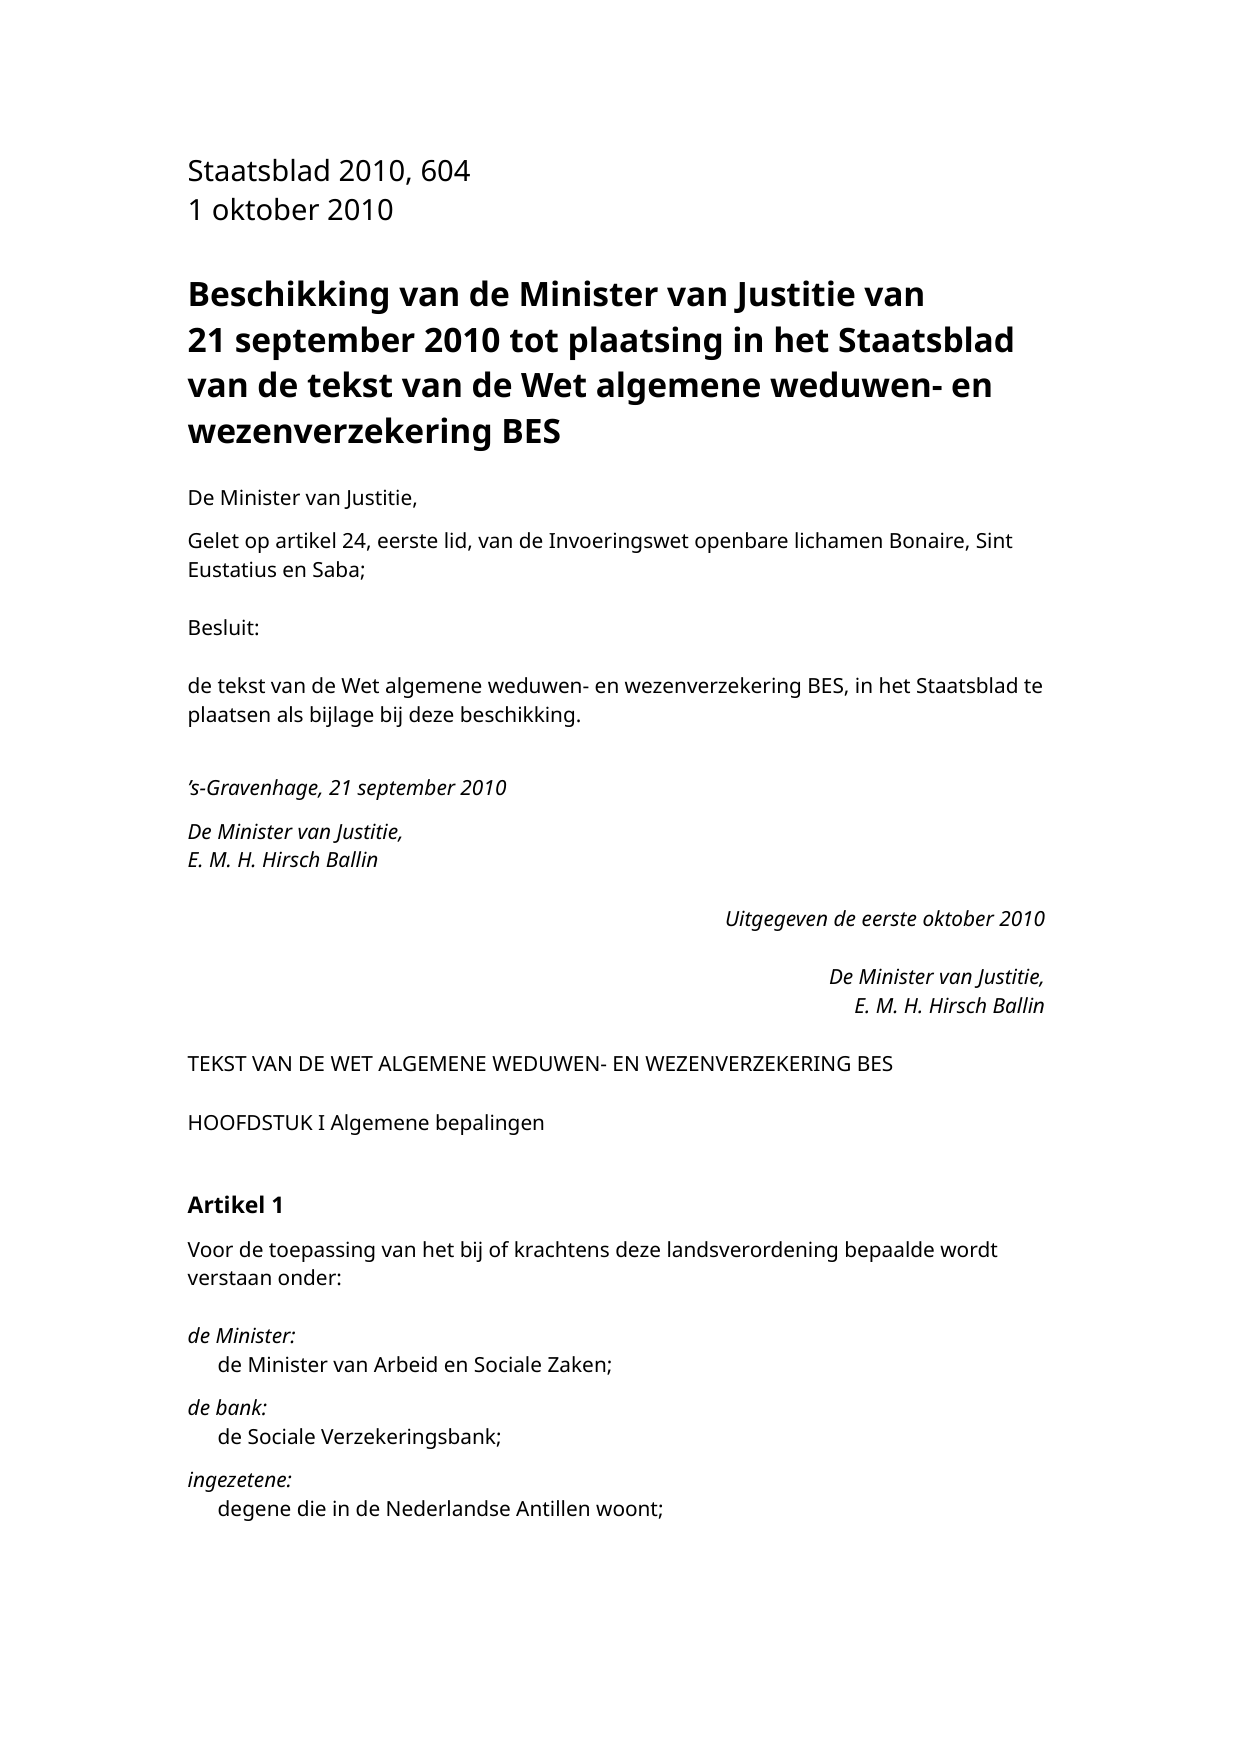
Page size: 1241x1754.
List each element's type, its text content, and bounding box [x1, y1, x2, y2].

subtitle TEKST VAN DE WET ALGEMENE WEDUWEN- EN WEZENVERZEKERING BES [187, 1049, 1053, 1078]
text de bank: [187, 1393, 1053, 1422]
text ’s-Gravenhage, 21 september 2010 [187, 773, 1053, 802]
text Besluit: [187, 613, 1053, 642]
subtitle Artikel 1 [187, 1188, 1053, 1220]
text Gelet op artikel 24, eerste lid, van de Invoeringswet openbare lichamen Bonaire, Sint Eustatius en Saba; [187, 526, 1053, 583]
text de tekst van de Wet algemene weduwen- en wezenverzekering BES, in het Staatsblad te plaatsen als bijlage bij deze beschikking. [187, 672, 1053, 728]
text E. M. H. Hirsch Ballin [187, 991, 1053, 1019]
text de Minister van Arbeid en Sociale Zaken; [217, 1350, 1053, 1378]
subtitle HOOFDSTUK I Algemene bepalingen [187, 1108, 1053, 1136]
text ingezetene: [187, 1465, 1053, 1494]
text de Minister: [187, 1322, 1053, 1350]
text E. M. H. Hirsch Ballin [187, 845, 1053, 874]
text De Minister van Justitie, [187, 483, 1053, 511]
text degene die in de Nederlandse Antillen woont; [217, 1494, 1053, 1522]
text De Minister van Justitie, [187, 817, 1053, 845]
text Voor de toepassing van het bij of krachtens deze landsverordening bepaalde wordt verstaan onder: [187, 1235, 1053, 1292]
text Uitgegeven de eerste oktober 2010 [187, 904, 1053, 932]
text Staatsblad 2010, 604 [187, 150, 1053, 190]
subtitle Beschikking van de Minister van Justitie van 21 september 2010 tot plaatsing in het Staatsblad van de tekst van de Wet algemene weduwen- en wezenverzekering BES [187, 271, 1053, 453]
text De Minister van Justitie, [187, 962, 1053, 991]
text de Sociale Verzekeringsbank; [217, 1422, 1053, 1450]
text 1 oktober 2010 [187, 190, 1053, 229]
